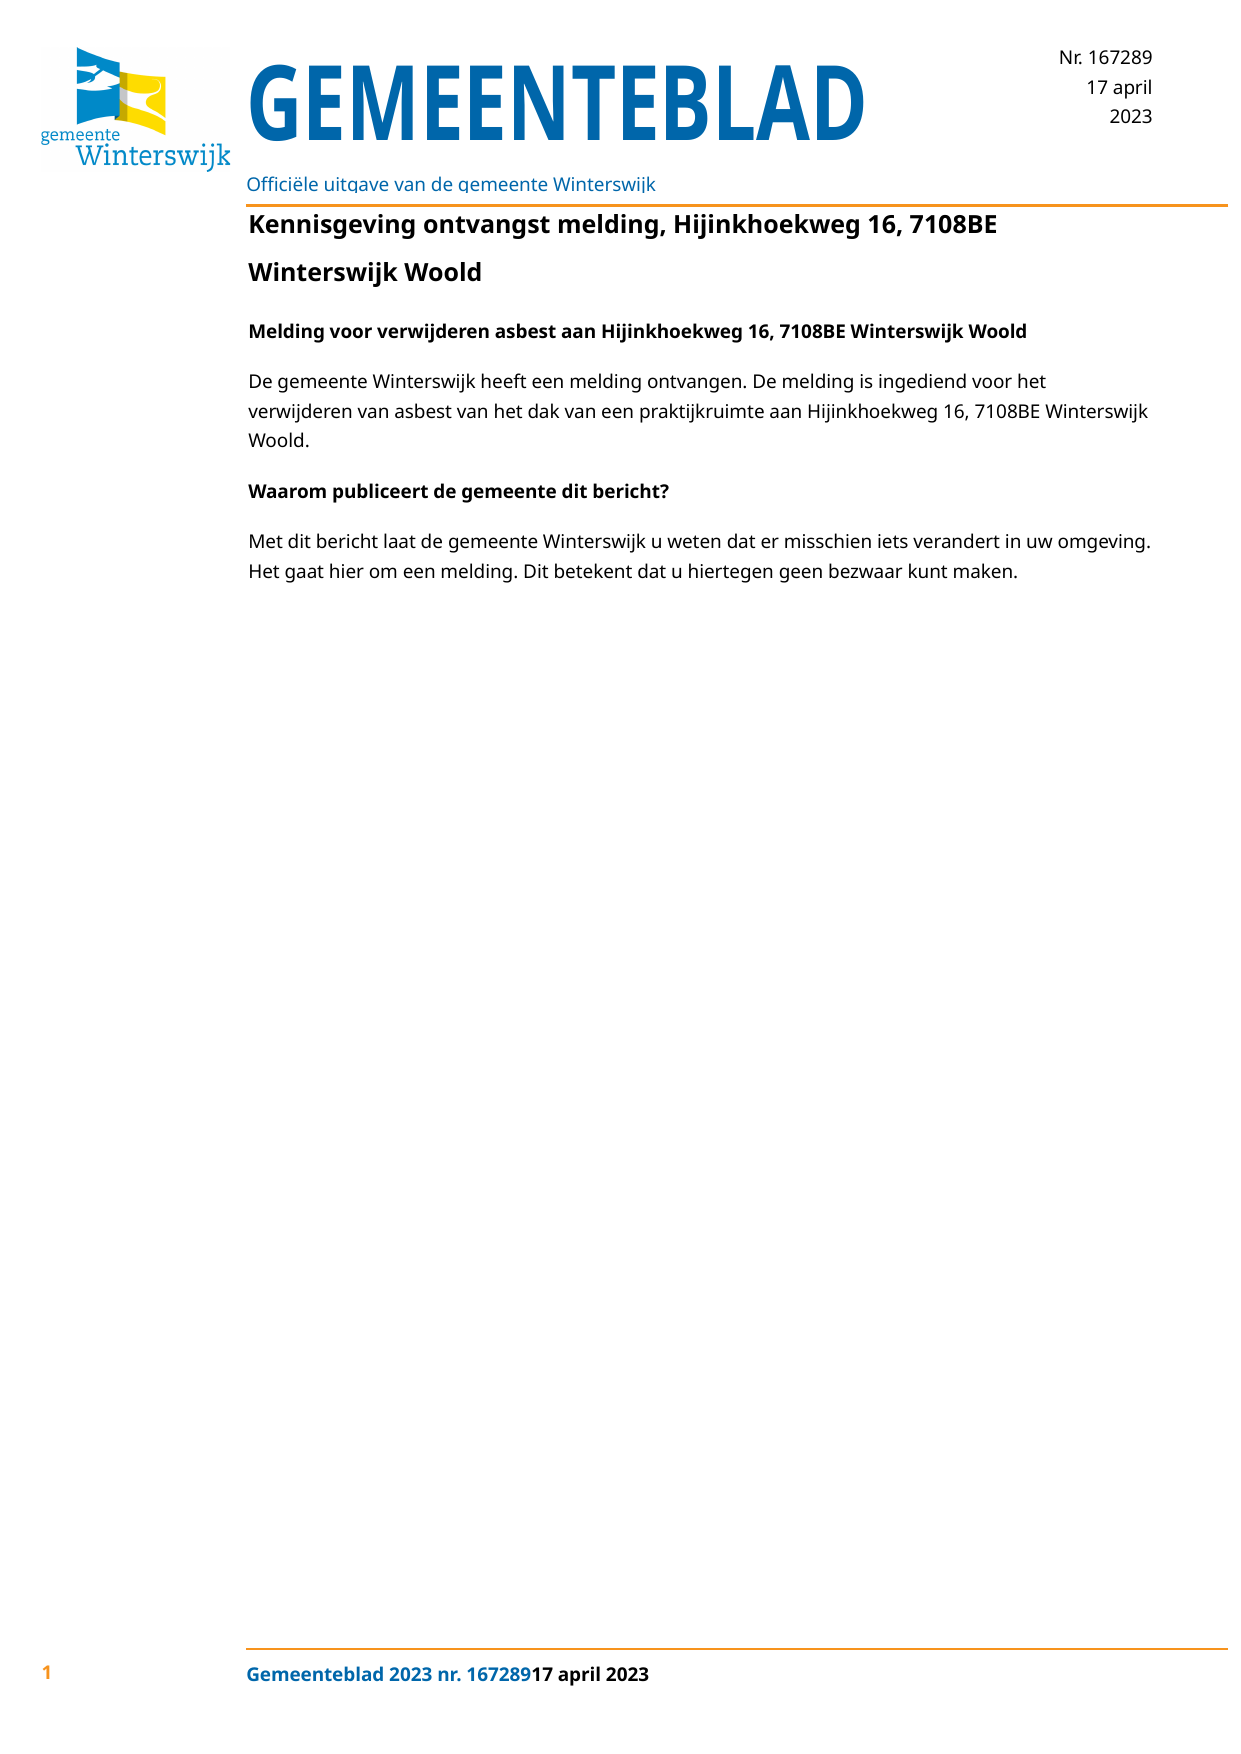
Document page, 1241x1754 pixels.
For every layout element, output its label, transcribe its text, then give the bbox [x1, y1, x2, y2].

picture [41, 47, 231, 172]
text Kennisgeving ontvangst melding, Hijinkhoekweg 16, 7108BE Winterswijk Woold [248, 207, 1152, 288]
text Waarom publiceert de gemeente dit bericht? [248, 478, 1152, 504]
text Met dit bericht laat de gemeente Winterswijk u weten dat er misschien iets verandert in uw omgeving. Het gaat hier om een melding. Dit betekent dat u hiertegen geen bezwaar kunt maken. [248, 528, 1152, 584]
text De gemeente Winterswijk heeft een melding ontvangen. De melding is ingediend voor het verwijderen van asbest van het dak van een praktijkruimte aan Hijinkhoekweg 16, 7108BE Winterswijk Woold. [248, 368, 1152, 453]
picture [225, 153, 231, 162]
text Melding voor verwijderen asbest aan Hijinkhoekweg 16, 7108BE Winterswijk Woold [248, 318, 1152, 344]
